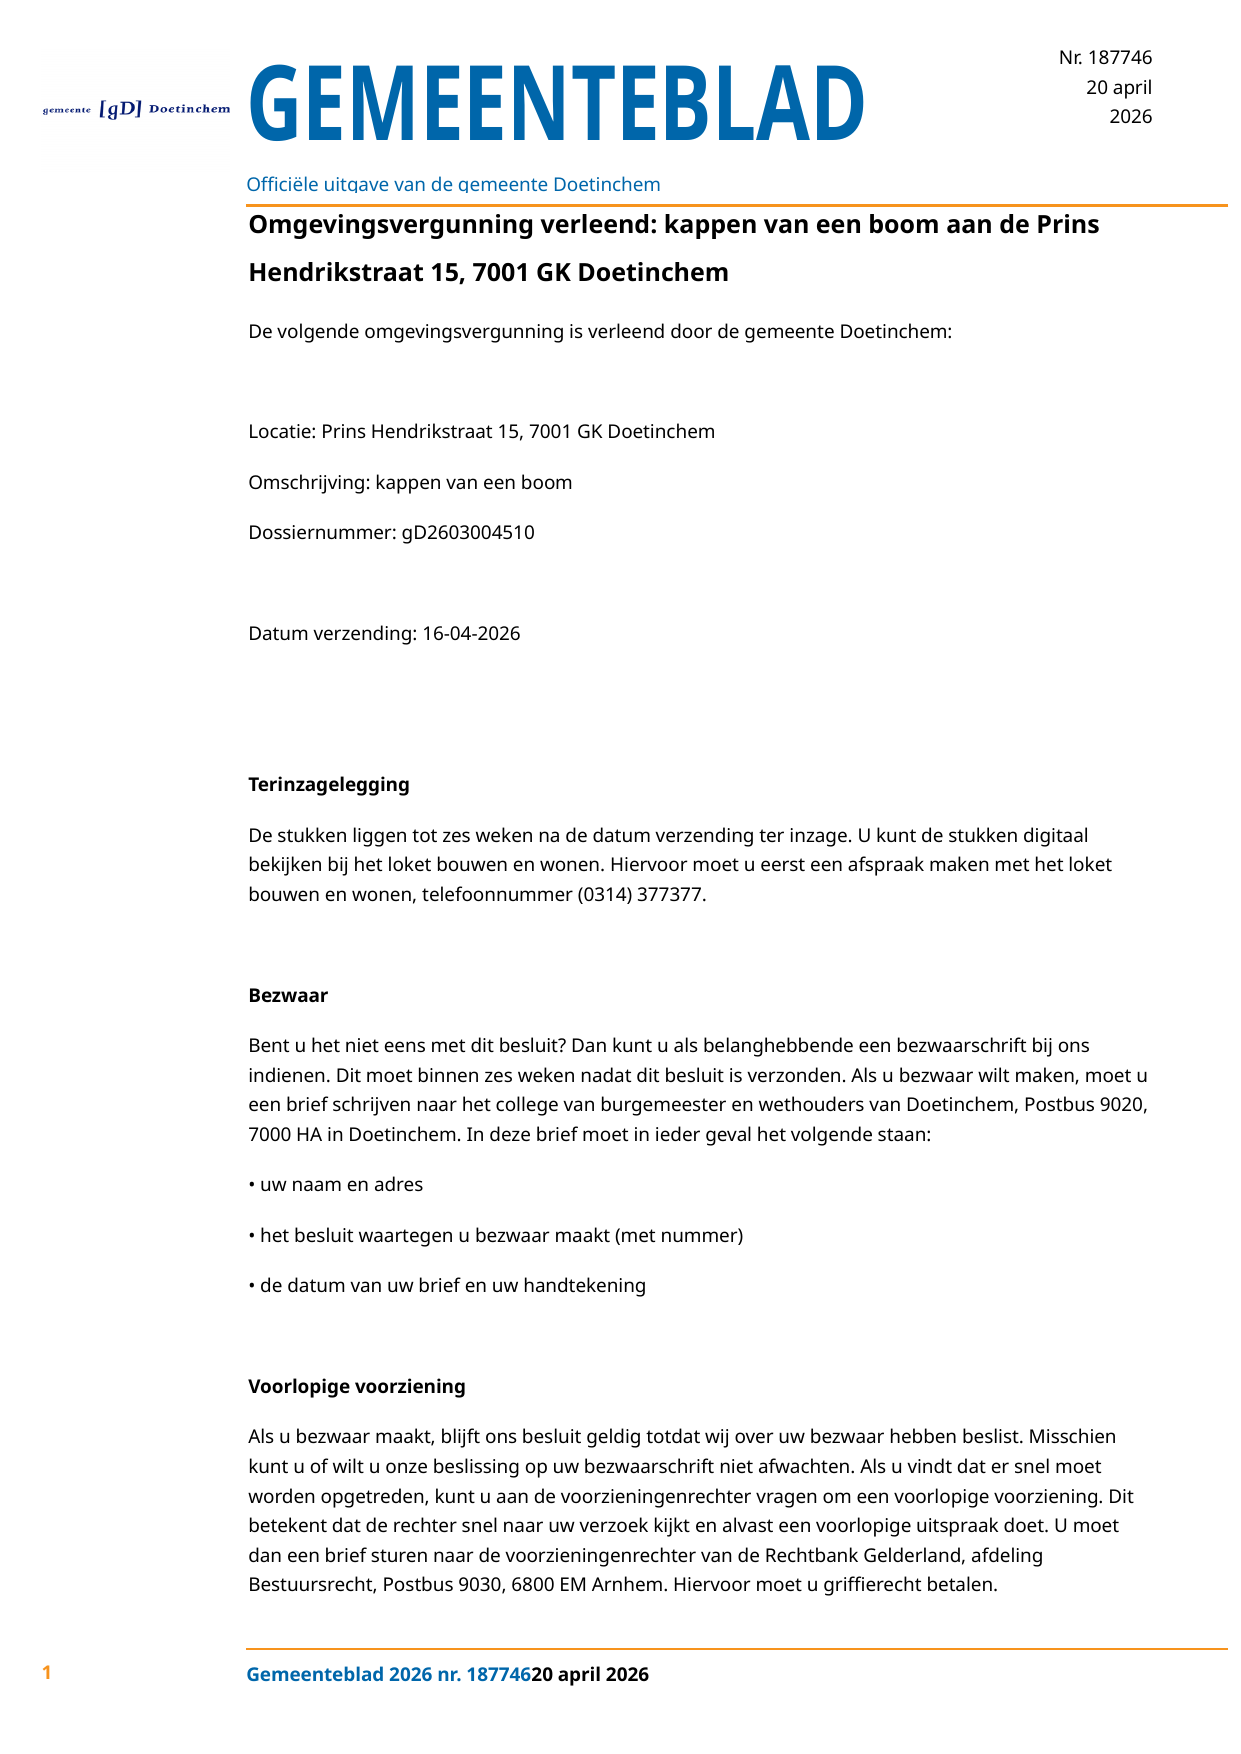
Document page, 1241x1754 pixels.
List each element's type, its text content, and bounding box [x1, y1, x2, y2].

text Bezwaar [248, 982, 1152, 1008]
text • uw naam en adres [248, 1172, 1152, 1197]
text Als u bezwaar maakt, blijft ons besluit geldig totdat wij over uw bezwaar hebben beslist. Misschien kunt u of wilt u onze beslissing op uw bezwaarschrift niet afwachten. Als u vindt dat er snel moet worden opgetreden, kunt u aan de voorzieningenrechter vragen om een voorlopige voorziening. Dit betekent dat de rechter snel naar uw verzoek kijkt en alvast een voorlopige uitspraak doet. U moet dan een brief sturen naar de voorzieningenrechter van de Rechtbank Gelderland, afdeling Bestuursrecht, Postbus 9030, 6800 EM Arnhem. Hiervoor moet u griffierecht betalen. [248, 1424, 1152, 1597]
text • de datum van uw brief en uw handtekening [248, 1272, 1152, 1298]
text Dossiernummer: gD2603004510 [248, 519, 1152, 545]
picture [41, 47, 231, 172]
text Locatie: Prins Hendrikstraat 15, 7001 GK Doetinchem [248, 419, 1152, 444]
text De volgende omgevingsvergunning is verleend door de gemeente Doetinchem: [248, 318, 1152, 344]
text De stukken liggen tot zes weken na de datum verzending ter inzage. U kunt de stukken digitaal bekijken bij het loket bouwen en wonen. Hiervoor moet u eerst een afspraak maken met het loket bouwen en wonen, telefoonnummer (0314) 377377. [248, 822, 1152, 907]
text Datum verzending: 16-04-2026 [248, 620, 1152, 646]
text Terinzagelegging [248, 772, 1152, 797]
text Bent u het niet eens met dit besluit? Dan kunt u als belanghebbende een bezwaarschrift bij ons indienen. Dit moet binnen zes weken nadat dit besluit is verzonden. Als u bezwaar wilt maken, moet u een brief schrijven naar het college van burgemeester en wethouders van Doetinchem, Postbus 9020, 7000 HA in Doetinchem. In deze brief moet in ieder geval het volgende staan: [248, 1032, 1152, 1147]
text Voorlopige voorziening [248, 1373, 1152, 1399]
text Omschrijving: kappen van een boom [248, 469, 1152, 495]
text Omgevingsvergunning verleend: kappen van een boom aan de Prins Hendrikstraat 15, 7001 GK Doetinchem [248, 207, 1152, 288]
text • het besluit waartegen u bezwaar maakt (met nummer) [248, 1222, 1152, 1248]
